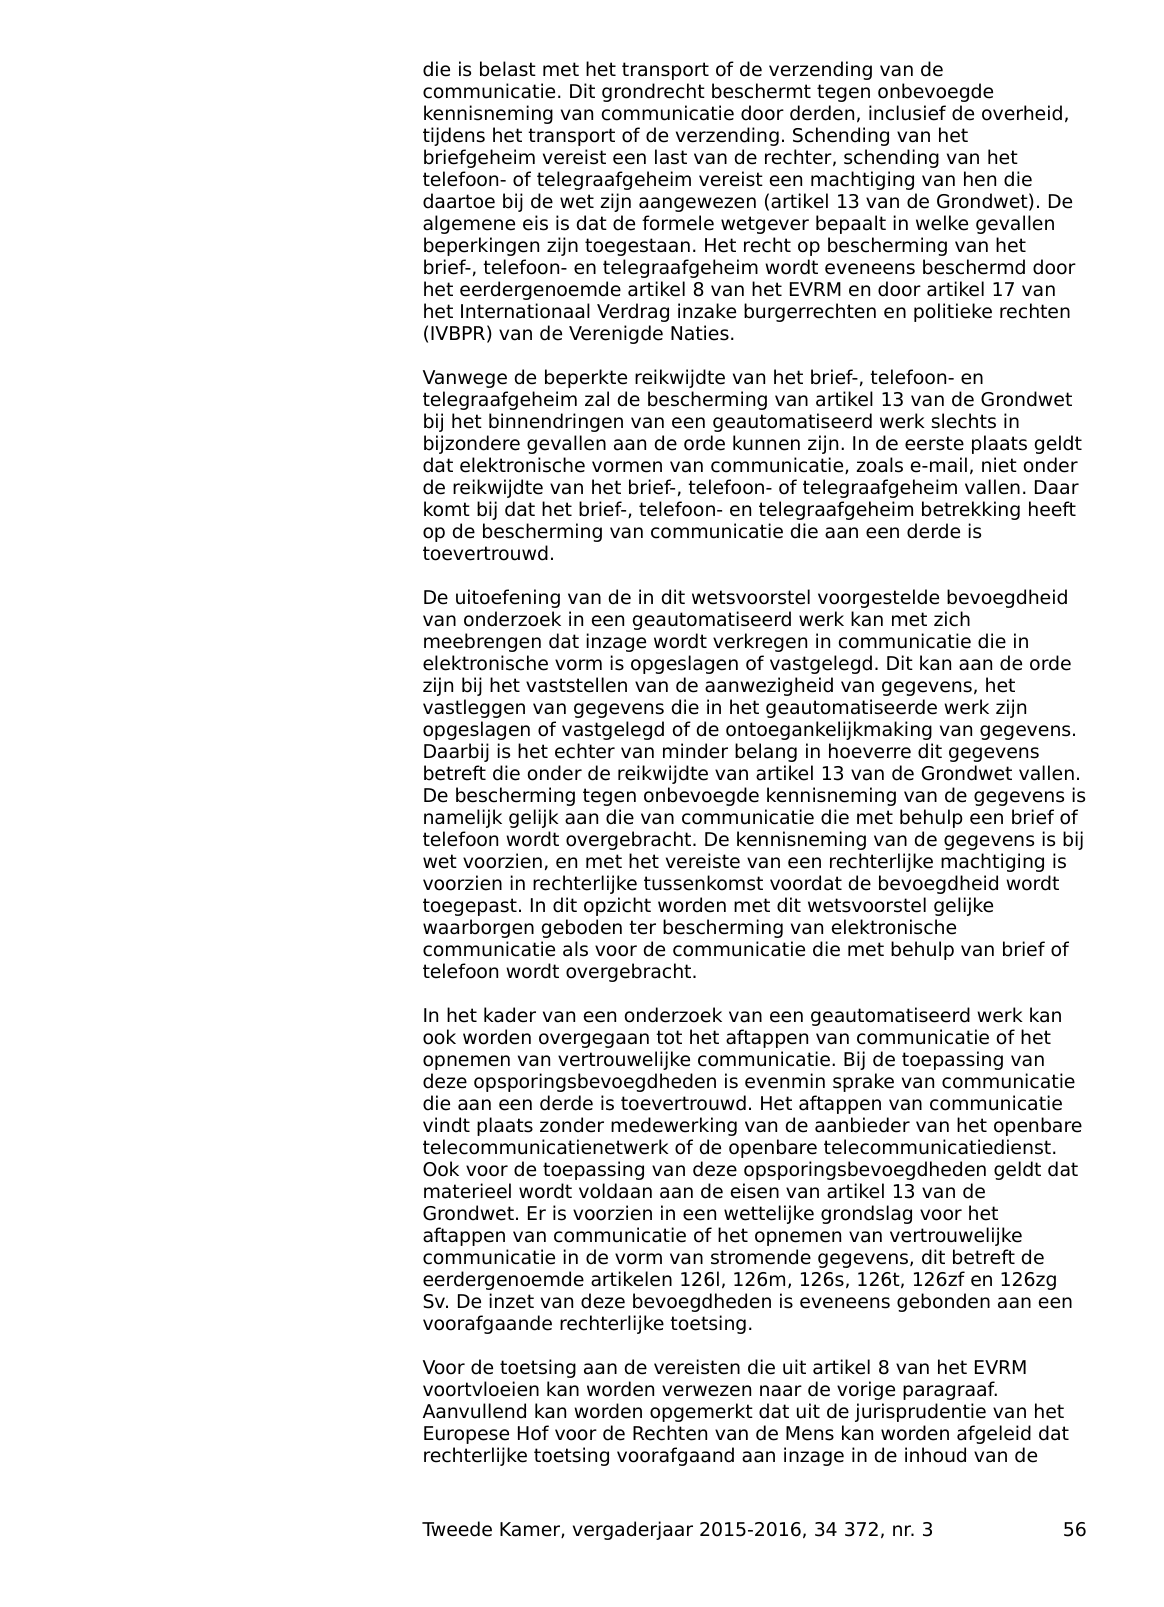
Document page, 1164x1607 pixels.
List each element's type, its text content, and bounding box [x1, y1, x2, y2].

text Voor de toetsing aan de vereisten die uit artikel 8 van het EVRM voortvloeien kan worden verwezen naar de vorige paragraaf. Aanvullend kan worden opgemerkt dat uit de jurisprudentie van het Europese Hof voor de Rechten van de Mens kan worden afgeleid dat rechterlijke toetsing voorafgaand aan inzage in de inhoud van de [422, 1357, 1087, 1467]
text Vanwege de beperkte reikwijdte van het brief-, telefoon- en telegraafgeheim zal de bescherming van artikel 13 van de Grondwet bij het binnendringen van een geautomatiseerd werk slechts in bijzondere gevallen aan de orde kunnen zijn. In de eerste plaats geldt dat elektronische vormen van communicatie, zoals e-mail, niet onder de reikwijdte van het brief-, telefoon- of telegraafgeheim vallen. Daar komt bij dat het brief-, telefoon- en telegraafgeheim betrekking heeft op de bescherming van communicatie die aan een derde is toevertrouwd. [422, 367, 1087, 565]
text die is belast met het transport of de verzending van de communicatie. Dit grondrecht beschermt tegen onbevoegde kennisneming van communicatie door derden, inclusief de overheid, tijdens het transport of de verzending. Schending van het briefgeheim vereist een last van de rechter, schending van het telefoon- of telegraafgeheim vereist een machtiging van hen die daartoe bij de wet zijn aangewezen (artikel 13 van de Grondwet). De algemene eis is dat de formele wetgever bepaalt in welke gevallen beperkingen zijn toegestaan. Het recht op bescherming van het brief-, telefoon- en telegraafgeheim wordt eveneens beschermd door het eerdergenoemde artikel 8 van het EVRM en door artikel 17 van het Internationaal Verdrag inzake burgerrechten en politieke rechten (IVBPR) van de Verenigde Naties. [422, 59, 1087, 345]
text De uitoefening van de in dit wetsvoorstel voorgestelde bevoegdheid van onderzoek in een geautomatiseerd werk kan met zich meebrengen dat inzage wordt verkregen in communicatie die in elektronische vorm is opgeslagen of vastgelegd. Dit kan aan de orde zijn bij het vaststellen van de aanwezigheid van gegevens, het vastleggen van gegevens die in het geautomatiseerde werk zijn opgeslagen of vastgelegd of de ontoegankelijkmaking van gegevens. Daarbij is het echter van minder belang in hoeverre dit gegevens betreft die onder de reikwijdte van artikel 13 van de Grondwet vallen. De bescherming tegen onbevoegde kennisneming van de gegevens is namelijk gelijk aan die van communicatie die met behulp een brief of telefoon wordt overgebracht. De kennisneming van de gegevens is bij wet voorzien, en met het vereiste van een rechterlijke machtiging is voorzien in rechterlijke tussenkomst voordat de bevoegdheid wordt toegepast. In dit opzicht worden met dit wetsvoorstel gelijke waarborgen geboden ter bescherming van elektronische communicatie als voor de communicatie die met behulp van brief of telefoon wordt overgebracht. [422, 587, 1087, 983]
text In het kader van een onderzoek van een geautomatiseerd werk kan ook worden overgegaan tot het aftappen van communicatie of het opnemen van vertrouwelijke communicatie. Bij de toepassing van deze opsporingsbevoegdheden is evenmin sprake van communicatie die aan een derde is toevertrouwd. Het aftappen van communicatie vindt plaats zonder medewerking van de aanbieder van het openbare telecommunicatienetwerk of de openbare telecommunicatiedienst. Ook voor de toepassing van deze opsporingsbevoegdheden geldt dat materieel wordt voldaan aan de eisen van artikel 13 van de Grondwet. Er is voorzien in een wettelijke grondslag voor het aftappen van communicatie of het opnemen van vertrouwelijke communicatie in de vorm van stromende gegevens, dit betreft de eerdergenoemde artikelen 126l, 126m, 126s, 126t, 126zf en 126zg Sv. De inzet van deze bevoegdheden is eveneens gebonden aan een voorafgaande rechterlijke toetsing. [422, 1005, 1087, 1334]
